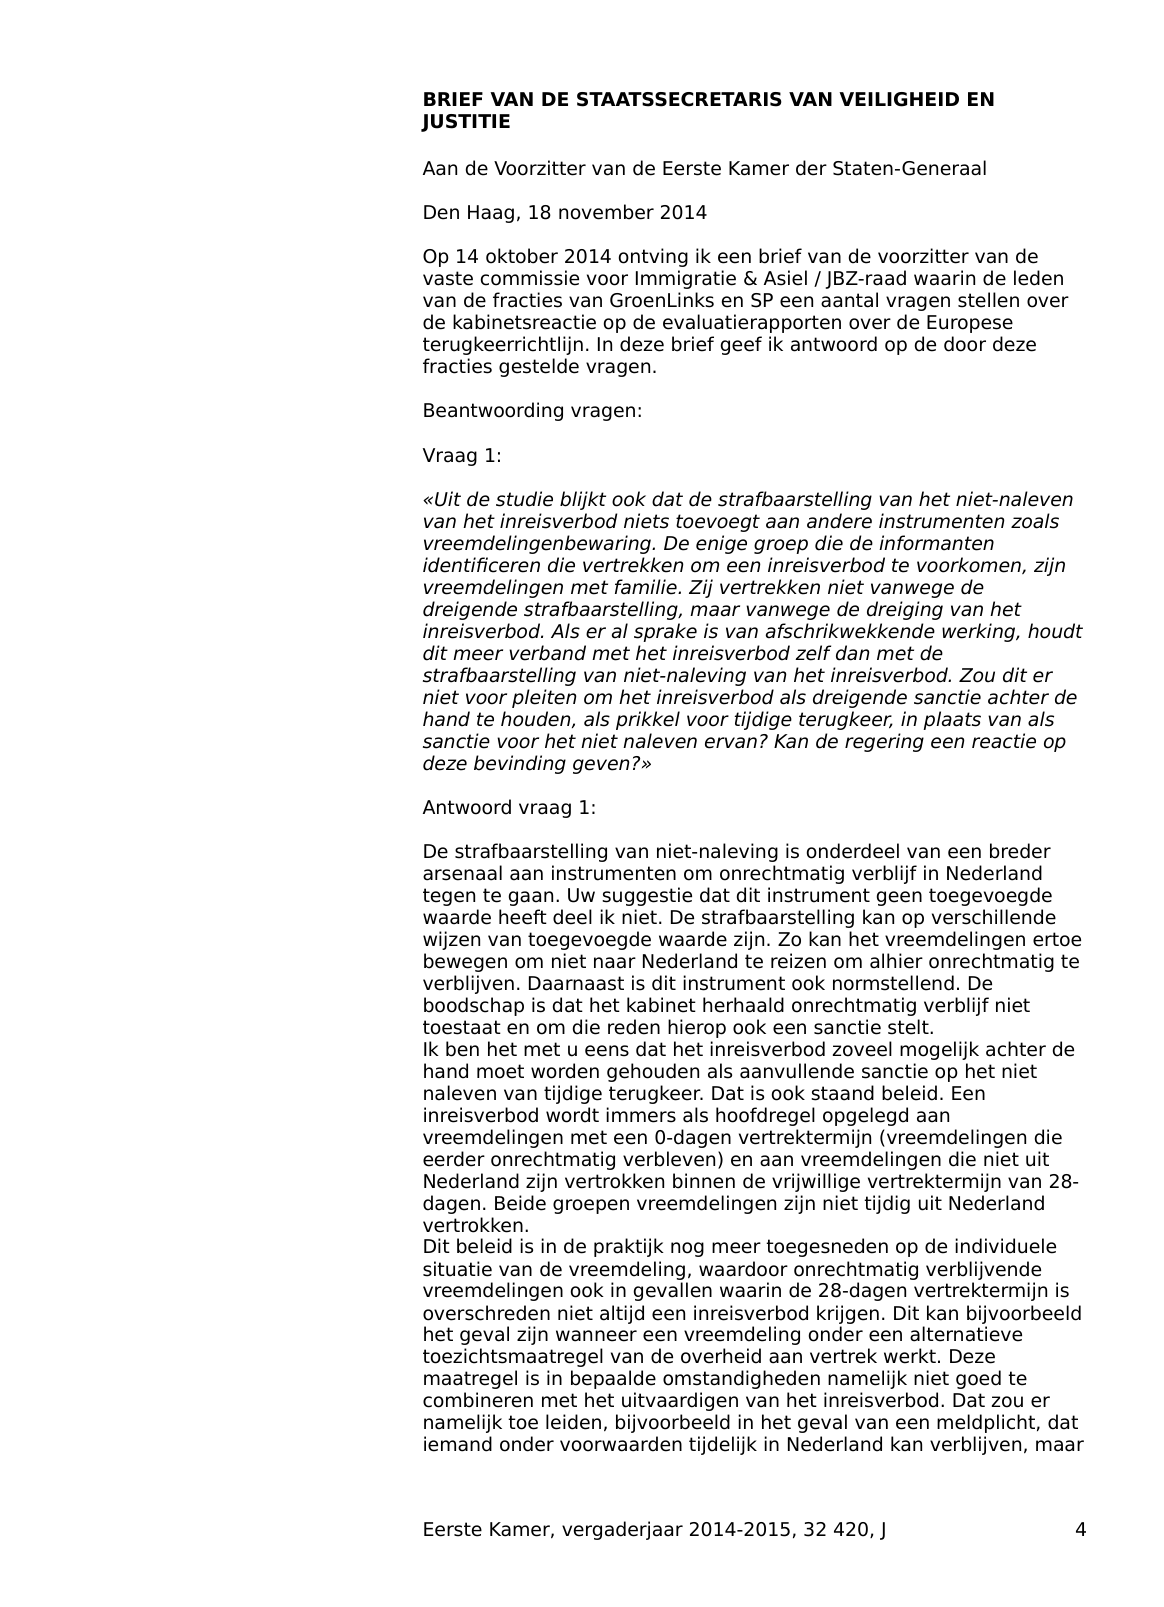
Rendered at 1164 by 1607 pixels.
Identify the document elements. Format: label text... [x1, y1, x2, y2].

text Dit beleid is in de praktijk nog meer toegesneden op de individuele situatie van de vreemdeling, waardoor onrechtmatig verblijvende vreemdelingen ook in gevallen waarin de 28-dagen vertrektermijn is overschreden niet altijd een inreisverbod krijgen. Dit kan bijvoorbeeld het geval zijn wanneer een vreemdeling onder een alternatieve toezichtsmaatregel van de overheid aan vertrek werkt. Deze maatregel is in bepaalde omstandigheden namelijk niet goed te combineren met het uitvaardigen van het inreisverbod. Dat zou er namelijk toe leiden, bijvoorbeeld in het geval van een meldplicht, dat iemand onder voorwaarden tijdelijk in Nederland kan verblijven, maar [422, 1236, 1087, 1456]
text «Uit de studie blijkt ook dat de strafbaarstelling van het niet-naleven van het inreisverbod niets toevoegt aan andere instrumenten zoals vreemdelingenbewaring. De enige groep die de informanten identificeren die vertrekken om een inreisverbod te voorkomen, zijn vreemdelingen met familie. Zij vertrekken niet vanwege de dreigende strafbaarstelling, maar vanwege de dreiging van het inreisverbod. Als er al sprake is van afschrikwekkende werking, houdt dit meer verband met het inreisverbod zelf dan met de strafbaarstelling van niet-naleving van het inreisverbod. Zou dit er niet voor pleiten om het inreisverbod als dreigende sanctie achter de hand te houden, als prikkel voor tijdige terugkeer, in plaats van als sanctie voor het niet naleven ervan? Kan de regering een reactie op deze bevinding geven?» [422, 489, 1087, 774]
text Antwoord vraag 1: [422, 797, 1087, 819]
text De strafbaarstelling van niet-naleving is onderdeel van een breder arsenaal aan instrumenten om onrechtmatig verblijf in Nederland tegen te gaan. Uw suggestie dat dit instrument geen toegevoegde waarde heeft deel ik niet. De strafbaarstelling kan op verschillende wijzen van toegevoegde waarde zijn. Zo kan het vreemdelingen ertoe bewegen om niet naar Nederland te reizen om alhier onrechtmatig te verblijven. Daarnaast is dit instrument ook normstellend. De boodschap is dat het kabinet herhaald onrechtmatig verblijf niet toestaat en om die reden hierop ook een sanctie stelt. [422, 841, 1087, 1039]
text Vraag 1: [422, 444, 1087, 467]
text Op 14 oktober 2014 ontving ik een brief van de voorzitter van de vaste commissie voor Immigratie & Asiel / JBZ-raad waarin de leden van de fracties van GroenLinks en SP een aantal vragen stellen over de kabinetsreactie op de evaluatierapporten over de Europese terugkeerrichtlijn. In deze brief geef ik antwoord op de door deze fracties gestelde vragen. [422, 246, 1087, 378]
text Den Haag, 18 november 2014 [422, 202, 1087, 224]
text Ik ben het met u eens dat het inreisverbod zoveel mogelijk achter de hand moet worden gehouden als aanvullende sanctie op het niet naleven van tijdige terugkeer. Dat is ook staand beleid. Een inreisverbod wordt immers als hoofdregel opgelegd aan vreemdelingen met een 0-dagen vertrektermijn (vreemdelingen die eerder onrechtmatig verbleven) en aan vreemdelingen die niet uit Nederland zijn vertrokken binnen de vrijwillige vertrektermijn van 28-dagen. Beide groepen vreemdelingen zijn niet tijdig uit Nederland vertrokken. [422, 1039, 1087, 1236]
text Aan de Voorzitter van de Eerste Kamer der Staten-Generaal [422, 158, 1087, 180]
text Beantwoording vragen: [422, 400, 1087, 422]
subtitle BRIEF VAN DE STAATSSECRETARIS VAN VEILIGHEID EN JUSTITIE [422, 89, 1087, 133]
